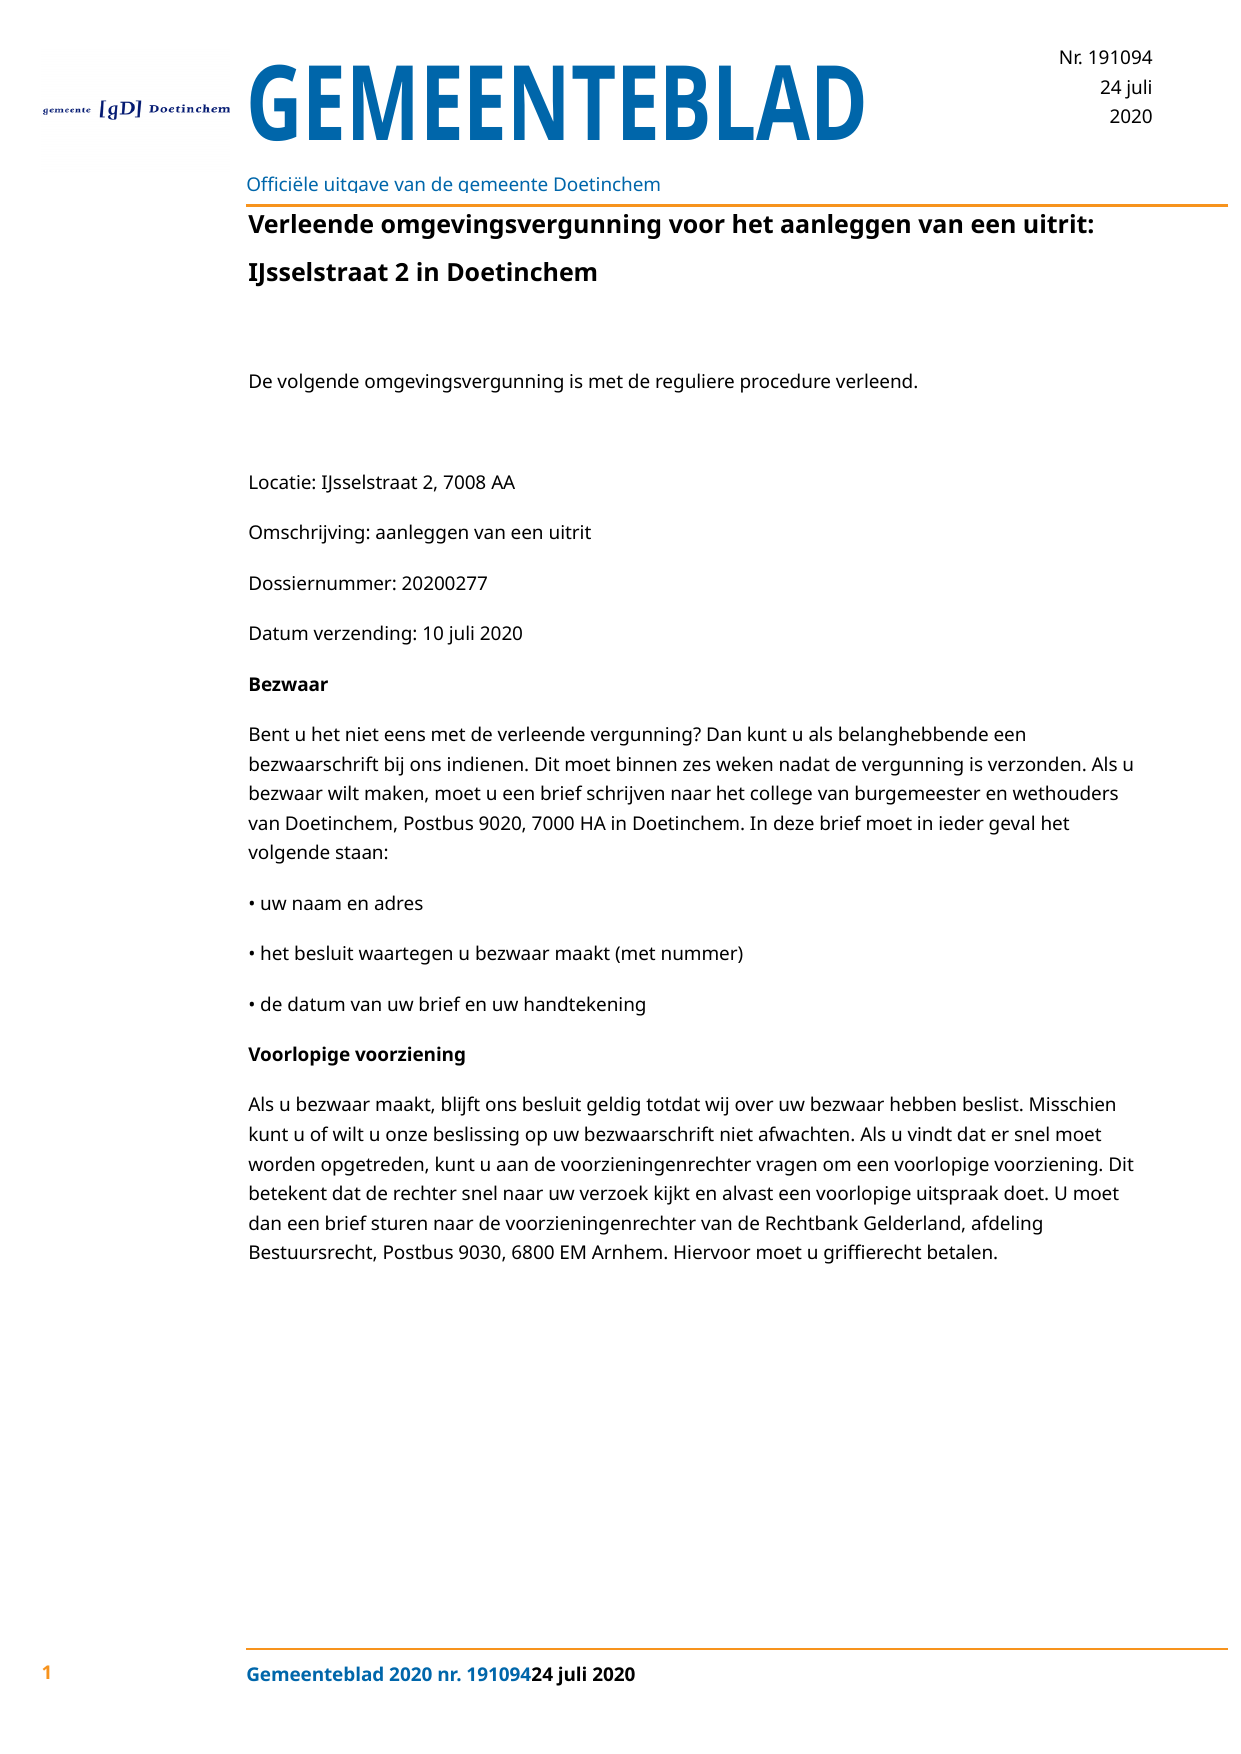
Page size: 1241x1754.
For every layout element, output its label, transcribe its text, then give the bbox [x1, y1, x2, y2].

text Locatie: IJsselstraat 2, 7008 AA [248, 469, 1152, 495]
text Als u bezwaar maakt, blijft ons besluit geldig totdat wij over uw bezwaar hebben beslist. Misschien kunt u of wilt u onze beslissing op uw bezwaarschrift niet afwachten. Als u vindt dat er snel moet worden opgetreden, kunt u aan de voorzieningenrechter vragen om een voorlopige voorziening. Dit betekent dat de rechter snel naar uw verzoek kijkt en alvast een voorlopige uitspraak doet. U moet dan een brief sturen naar de voorzieningenrechter van de Rechtbank Gelderland, afdeling Bestuursrecht, Postbus 9030, 6800 EM Arnhem. Hiervoor moet u griffierecht betalen. [248, 1092, 1152, 1265]
text Datum verzending: 10 juli 2020 [248, 620, 1152, 646]
text Bezwaar [248, 671, 1152, 697]
text Dossiernummer: 20200277 [248, 570, 1152, 596]
text De volgende omgevingsvergunning is met de reguliere procedure verleend. [248, 368, 1152, 394]
text Voorlopige voorziening [248, 1041, 1152, 1067]
text • uw naam en adres [248, 890, 1152, 916]
text Bent u het niet eens met de verleende vergunning? Dan kunt u als belanghebbende een bezwaarschrift bij ons indienen. Dit moet binnen zes weken nadat de vergunning is verzonden. Als u bezwaar wilt maken, moet u een brief schrijven naar het college van burgemeester en wethouders van Doetinchem, Postbus 9020, 7000 HA in Doetinchem. In deze brief moet in ieder geval het volgende staan: [248, 721, 1152, 865]
text • de datum van uw brief en uw handtekening [248, 991, 1152, 1017]
text Omschrijving: aanleggen van een uitrit [248, 519, 1152, 545]
text Verleende omgevingsvergunning voor het aanleggen van een uitrit: IJsselstraat 2 in Doetinchem [248, 207, 1152, 288]
picture [41, 47, 231, 172]
text • het besluit waartegen u bezwaar maakt (met nummer) [248, 940, 1152, 966]
